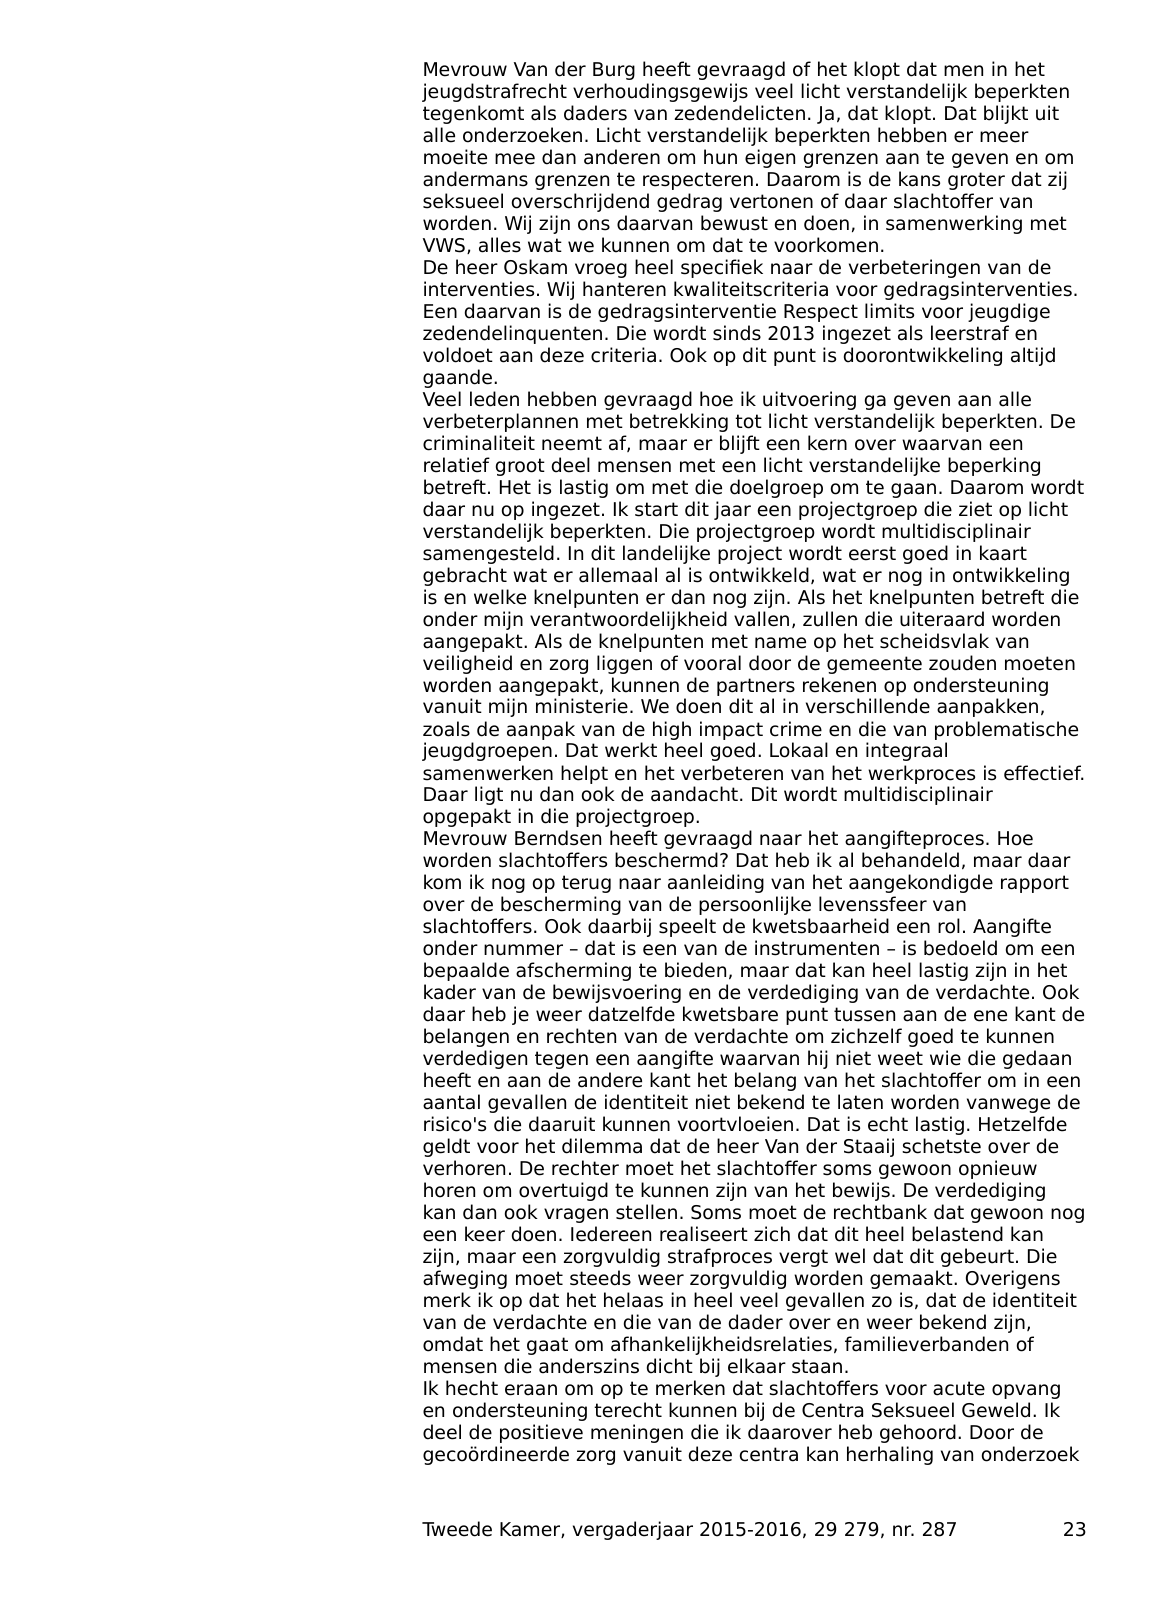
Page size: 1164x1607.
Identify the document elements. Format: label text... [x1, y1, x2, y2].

text Veel leden hebben gevraagd hoe ik uitvoering ga geven aan alle verbeterplannen met betrekking tot licht verstandelijk beperkten. De criminaliteit neemt af, maar er blijft een kern over waarvan een relatief groot deel mensen met een licht verstandelijke beperking betreft. Het is lastig om met die doelgroep om te gaan. Daarom wordt daar nu op ingezet. Ik start dit jaar een projectgroep die ziet op licht verstandelijk beperkten. Die projectgroep wordt multidisciplinair samengesteld. In dit landelijke project wordt eerst goed in kaart gebracht wat er allemaal al is ontwikkeld, wat er nog in ontwikkeling is en welke knelpunten er dan nog zijn. Als het knelpunten betreft die onder mijn verantwoordelijkheid vallen, zullen die uiteraard worden aangepakt. Als de knelpunten met name op het scheidsvlak van veiligheid en zorg liggen of vooral door de gemeente zouden moeten worden aangepakt, kunnen de partners rekenen op ondersteuning vanuit mijn ministerie. We doen dit al in verschillende aanpakken, zoals de aanpak van de high impact crime en die van problematische jeugdgroepen. Dat werkt heel goed. Lokaal en integraal samenwerken helpt en het verbeteren van het werkproces is effectief. Daar ligt nu dan ook de aandacht. Dit wordt multidisciplinair opgepakt in die projectgroep. [422, 389, 1087, 828]
text De heer Oskam vroeg heel specifiek naar de verbeteringen van de interventies. Wij hanteren kwaliteitscriteria voor gedragsinterventies. Een daarvan is de gedragsinterventie Respect limits voor jeugdige zedendelinquenten. Die wordt sinds 2013 ingezet als leerstraf en voldoet aan deze criteria. Ook op dit punt is doorontwikkeling altijd gaande. [422, 257, 1087, 389]
text Mevrouw Berndsen heeft gevraagd naar het aangifteproces. Hoe worden slachtoffers beschermd? Dat heb ik al behandeld, maar daar kom ik nog op terug naar aanleiding van het aangekondigde rapport over de bescherming van de persoonlijke levenssfeer van slachtoffers. Ook daarbij speelt de kwetsbaarheid een rol. Aangifte onder nummer – dat is een van de instrumenten – is bedoeld om een bepaalde afscherming te bieden, maar dat kan heel lastig zijn in het kader van de bewijsvoering en de verdediging van de verdachte. Ook daar heb je weer datzelfde kwetsbare punt tussen aan de ene kant de belangen en rechten van de verdachte om zichzelf goed te kunnen verdedigen tegen een aangifte waarvan hij niet weet wie die gedaan heeft en aan de andere kant het belang van het slachtoffer om in een aantal gevallen de identiteit niet bekend te laten worden vanwege de risico's die daaruit kunnen voortvloeien. Dat is echt lastig. Hetzelfde geldt voor het dilemma dat de heer Van der Staaij schetste over de verhoren. De rechter moet het slachtoffer soms gewoon opnieuw horen om overtuigd te kunnen zijn van het bewijs. De verdediging kan dan ook vragen stellen. Soms moet de rechtbank dat gewoon nog een keer doen. Iedereen realiseert zich dat dit heel belastend kan zijn, maar een zorgvuldig strafproces vergt wel dat dit gebeurt. Die afweging moet steeds weer zorgvuldig worden gemaakt. Overigens merk ik op dat het helaas in heel veel gevallen zo is, dat de identiteit van de verdachte en die van de dader over en weer bekend zijn, omdat het gaat om afhankelijkheidsrelaties, familieverbanden of mensen die anderszins dicht bij elkaar staan. [422, 828, 1087, 1378]
text Ik hecht eraan om op te merken dat slachtoffers voor acute opvang en ondersteuning terecht kunnen bij de Centra Seksueel Geweld. Ik deel de positieve meningen die ik daarover heb gehoord. Door de gecoördineerde zorg vanuit deze centra kan herhaling van onderzoek [422, 1378, 1087, 1466]
text Mevrouw Van der Burg heeft gevraagd of het klopt dat men in het jeugdstrafrecht verhoudingsgewijs veel licht verstandelijk beperkten tegenkomt als daders van zedendelicten. Ja, dat klopt. Dat blijkt uit alle onderzoeken. Licht verstandelijk beperkten hebben er meer moeite mee dan anderen om hun eigen grenzen aan te geven en om andermans grenzen te respecteren. Daarom is de kans groter dat zij seksueel overschrijdend gedrag vertonen of daar slachtoffer van worden. Wij zijn ons daarvan bewust en doen, in samenwerking met VWS, alles wat we kunnen om dat te voorkomen. [422, 59, 1087, 257]
